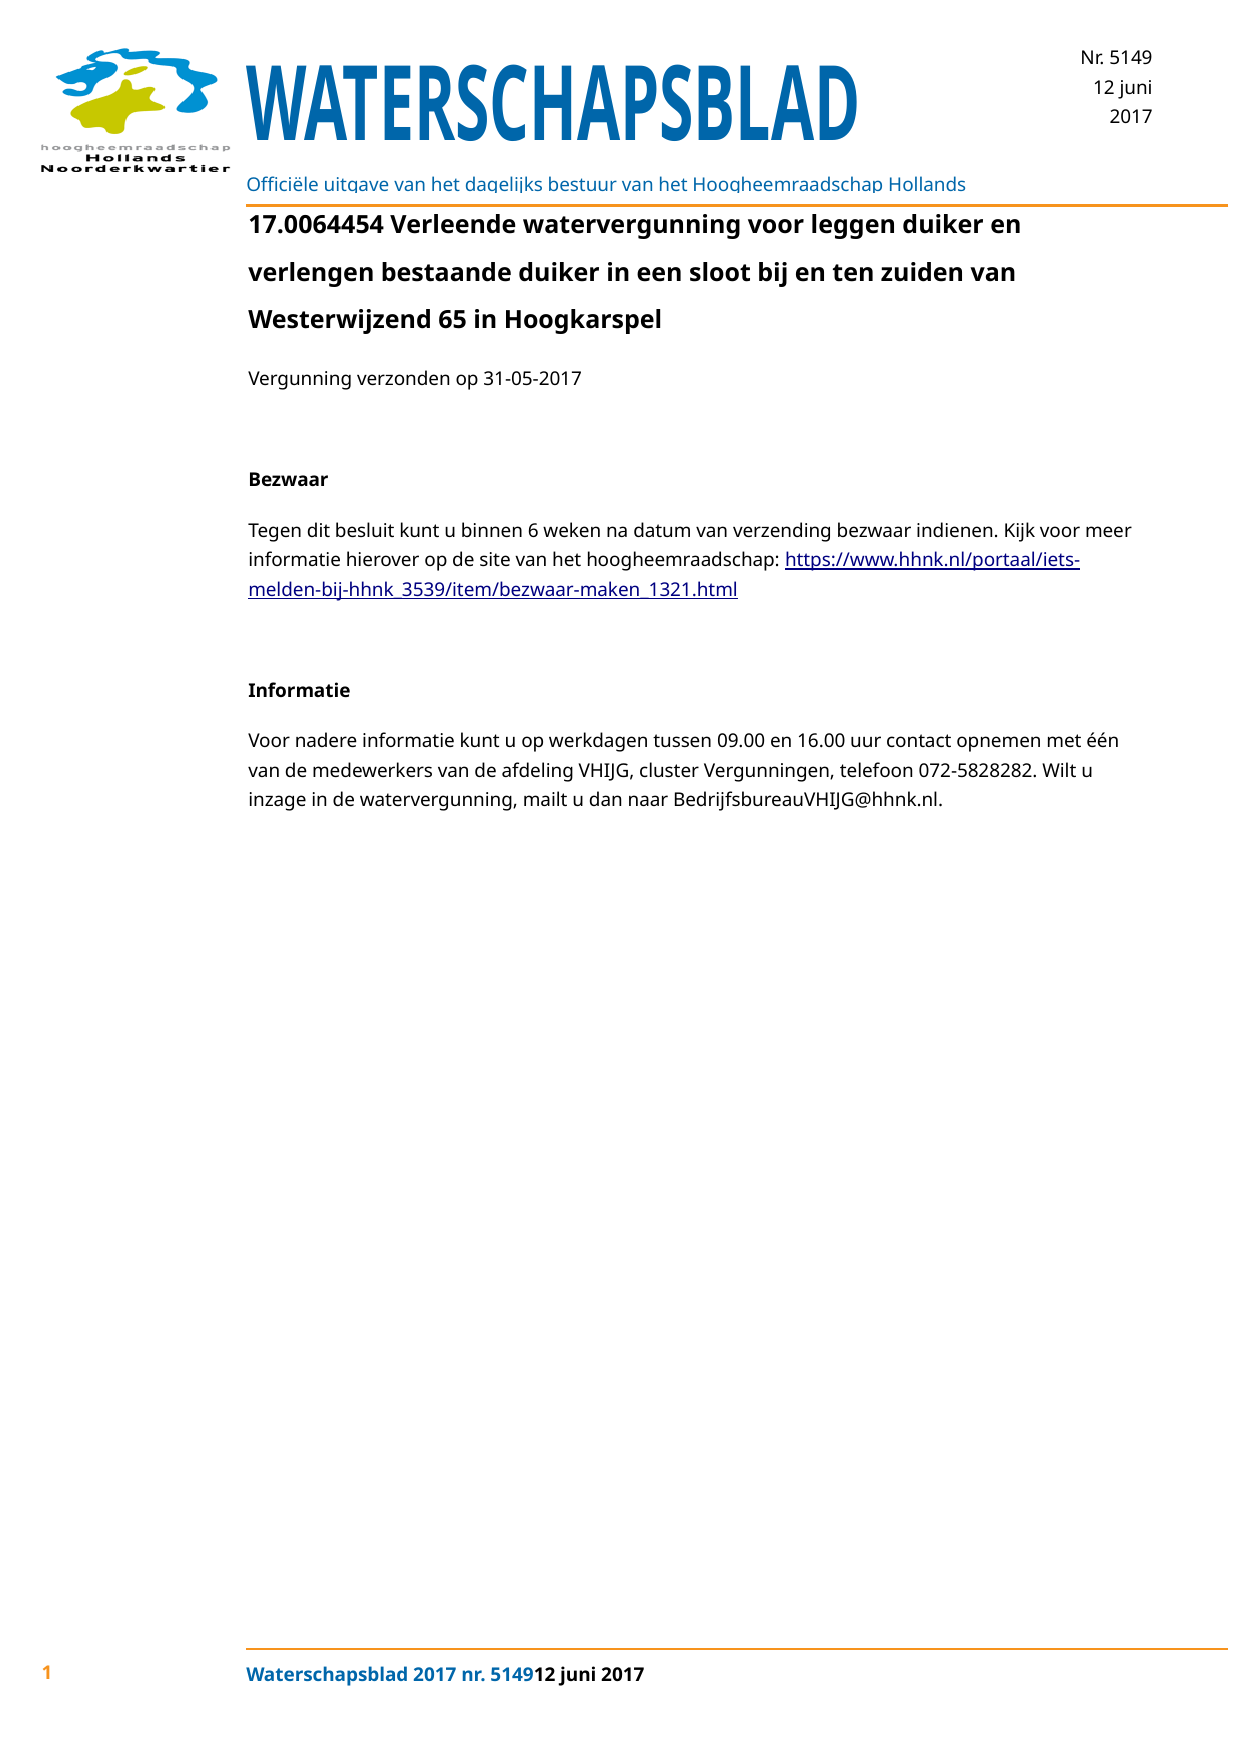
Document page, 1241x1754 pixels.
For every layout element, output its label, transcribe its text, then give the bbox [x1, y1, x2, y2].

text Voor nadere informatie kunt u op werkdagen tussen 09.00 en 16.00 uur contact opnemen met één van de medewerkers van de afdeling VHIJG, cluster Vergunningen, telefoon 072-5828282. Wilt u inzage in de watervergunning, mailt u dan naar BedrijfsbureauVHIJG@hhnk.nl. [248, 727, 1152, 812]
text Bezwaar [248, 466, 1152, 492]
picture [41, 47, 231, 172]
text Vergunning verzonden op 31-05-2017 [248, 366, 1152, 391]
text 17.0064454 Verleende watervergunning voor leggen duiker en verlengen bestaande duiker in een sloot bij en ten zuiden van Westerwijzend 65 in Hoogkarspel [248, 207, 1152, 336]
text Informatie [248, 677, 1152, 702]
text Tegen dit besluit kunt u binnen 6 weken na datum van verzending bezwaar indienen. Kijk voor meer informatie hierover op de site van het hoogheemraadschap: https://www.hhnk.nl/portaal/iets-melden-bij-hhnk_3539/item/bezwaar-maken_1321.html [248, 517, 1152, 602]
